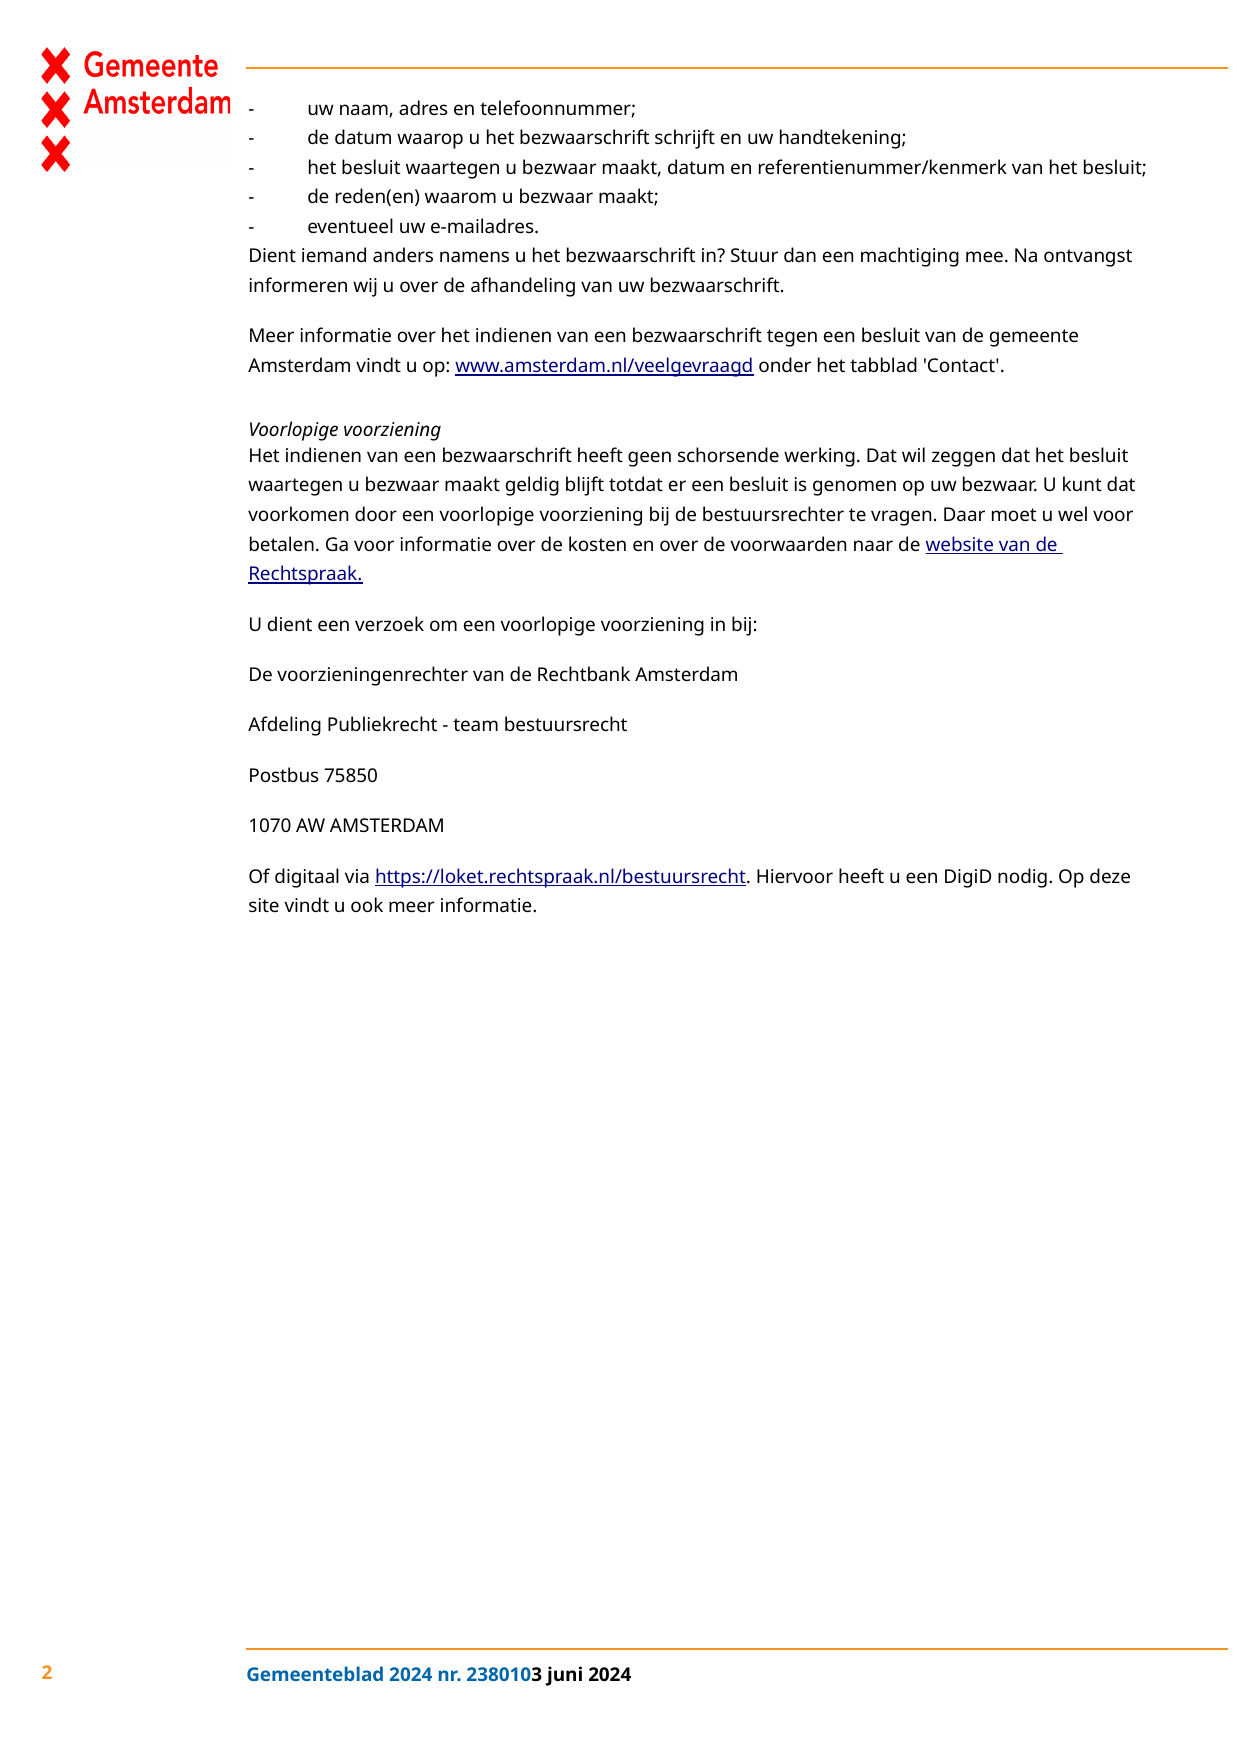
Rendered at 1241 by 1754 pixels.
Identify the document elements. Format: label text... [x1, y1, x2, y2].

text Meer informatie over het indienen van een bezwaarschrift tegen een besluit van de gemeente Amsterdam vindt u op: www.amsterdam.nl/veelgevraagd onder het tabblad 'Contact'. [248, 323, 1152, 378]
text Of digitaal via https://loket.rechtspraak.nl/bestuursrecht. Hiervoor heeft u een DigiD nodig. Op deze site vindt u ook meer informatie. [248, 863, 1152, 918]
list uw naam, adres en telefoonnummer; [248, 95, 1152, 121]
text U dient een verzoek om een voorlopige voorziening in bij: [248, 611, 1152, 636]
picture [41, 47, 231, 172]
list het besluit waartegen u bezwaar maakt, datum en referentienummer/kenmerk van het besluit; [248, 154, 1152, 180]
text Voorlopige voorziening [248, 416, 1152, 442]
text Postbus 75850 [248, 762, 1152, 788]
list eventueel uw e-mailadres. [248, 213, 1152, 239]
text 1070 AW AMSTERDAM [248, 812, 1152, 838]
text Het indienen van een bezwaarschrift heeft geen schorsende werking. Dat wil zeggen dat het besluit waartegen u bezwaar maakt geldig blijft totdat er een besluit is genomen op uw bezwaar. U kunt dat voorkomen door een voorlopige voorziening bij de bestuursrechter te vragen. Daar moet u wel voor betalen. Ga voor informatie over de kosten en over de voorwaarden naar de website van de Rechtspraak. [248, 442, 1152, 586]
text De voorzieningenrechter van de Rechtbank Amsterdam [248, 661, 1152, 687]
list de reden(en) waarom u bezwaar maakt; [248, 183, 1152, 209]
text Afdeling Publiekrecht - team bestuursrecht [248, 712, 1152, 737]
text Dient iemand anders namens u het bezwaarschrift in? Stuur dan een machtiging mee. Na ontvangst informeren wij u over de afhandeling van uw bezwaarschrift. [248, 243, 1152, 298]
list de datum waarop u het bezwaarschrift schrijft en uw handtekening; [248, 124, 1152, 150]
